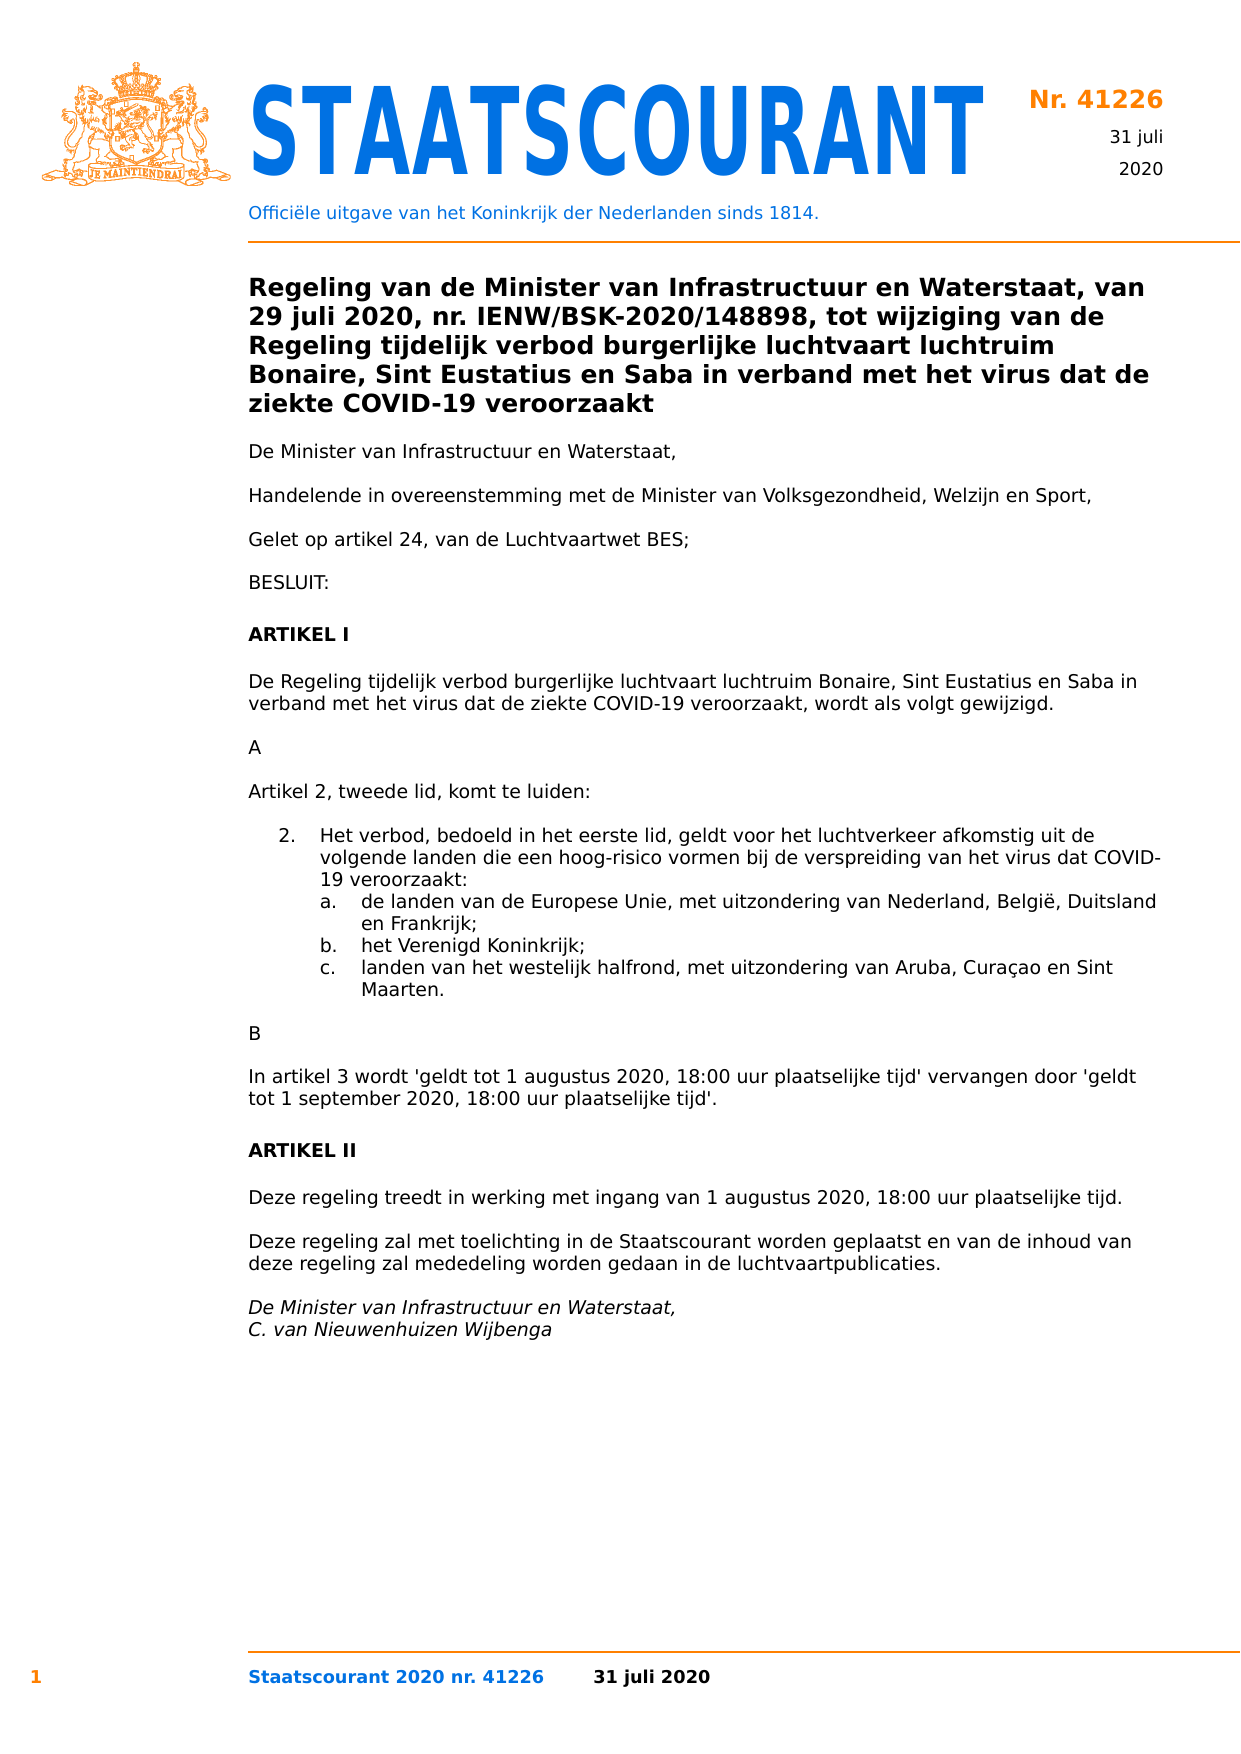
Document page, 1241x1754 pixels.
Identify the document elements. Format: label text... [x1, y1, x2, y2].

table_cell 31 juli [998, 121, 1240, 153]
text Handelende in overeenstemming met de Minister van Volksgezondheid, Welzijn en Sport, [248, 484, 1163, 507]
subtitle Regeling van de Minister van Infrastructuur en Waterstaat, van 29 juli 2020, nr. IENW/BSK-2020/148898, tot wijziging van de Regeling tijdelijk verbod burgerlijke luchtvaart luchtruim Bonaire, Sint Eustatius en Saba in verband met het virus dat de ziekte COVID-19 veroorzaakt [248, 273, 1163, 419]
table_header [25, 62, 248, 241]
text b. het Verenigd Koninkrijk; [319, 935, 1163, 957]
subtitle ARTIKEL I [248, 624, 1163, 646]
text De Minister van Infrastructuur en Waterstaat, C. van Nieuwenhuizen Wijbenga [248, 1297, 1163, 1341]
text Deze regeling treedt in werking met ingang van 1 augustus 2020, 18:00 uur plaatselijke tijd. [248, 1187, 1163, 1209]
table_cell Officiële uitgave van het Koninkrijk der Nederlanden sinds 1814. [248, 203, 1240, 241]
text 2. Het verbod, bedoeld in het eerste lid, geldt voor het luchtverkeer afkomstig uit de volgende landen die een hoog-risico vormen bij de verspreiding van het virus dat COVID-19 veroorzaakt: [278, 825, 1163, 891]
text a. de landen van de Europese Unie, met uitzondering van Nederland, België, Duitsland en Frankrijk; [319, 891, 1163, 935]
picture [41, 62, 231, 186]
text De Minister van Infrastructuur en Waterstaat, [248, 441, 1163, 463]
text BESLUIT: [248, 572, 1163, 594]
text Gelet op artikel 24, van de Luchtvaartwet BES; [248, 528, 1163, 550]
text In artikel 3 wordt 'geldt tot 1 augustus 2020, 18:00 uur plaatselijke tijd' vervangen door 'geldt tot 1 september 2020, 18:00 uur plaatselijke tijd'. [248, 1066, 1163, 1110]
text Artikel 2, tweede lid, komt te luiden: [248, 781, 1163, 803]
text De Regeling tijdelijk verbod burgerlijke luchtvaart luchtruim Bonaire, Sint Eustatius en Saba in verband met het virus dat de ziekte COVID-19 veroorzaakt, wordt als volgt gewijzigd. [248, 671, 1163, 715]
subtitle ARTIKEL II [248, 1140, 1163, 1162]
text A [248, 737, 1163, 759]
table_header Nr. 41226 [998, 62, 1240, 121]
text c. landen van het westelijk halfrond, met uitzondering van Aruba, Curaçao en Sint Maarten. [319, 957, 1163, 1001]
table_cell 2020 [998, 153, 1240, 203]
text B [248, 1022, 1163, 1044]
text Deze regeling zal met toelichting in de Staatscourant worden geplaatst en van de inhoud van deze regeling zal mededeling worden gedaan in de luchtvaartpublicaties. [248, 1231, 1163, 1275]
table_header STAATSCOURANT [248, 62, 998, 203]
